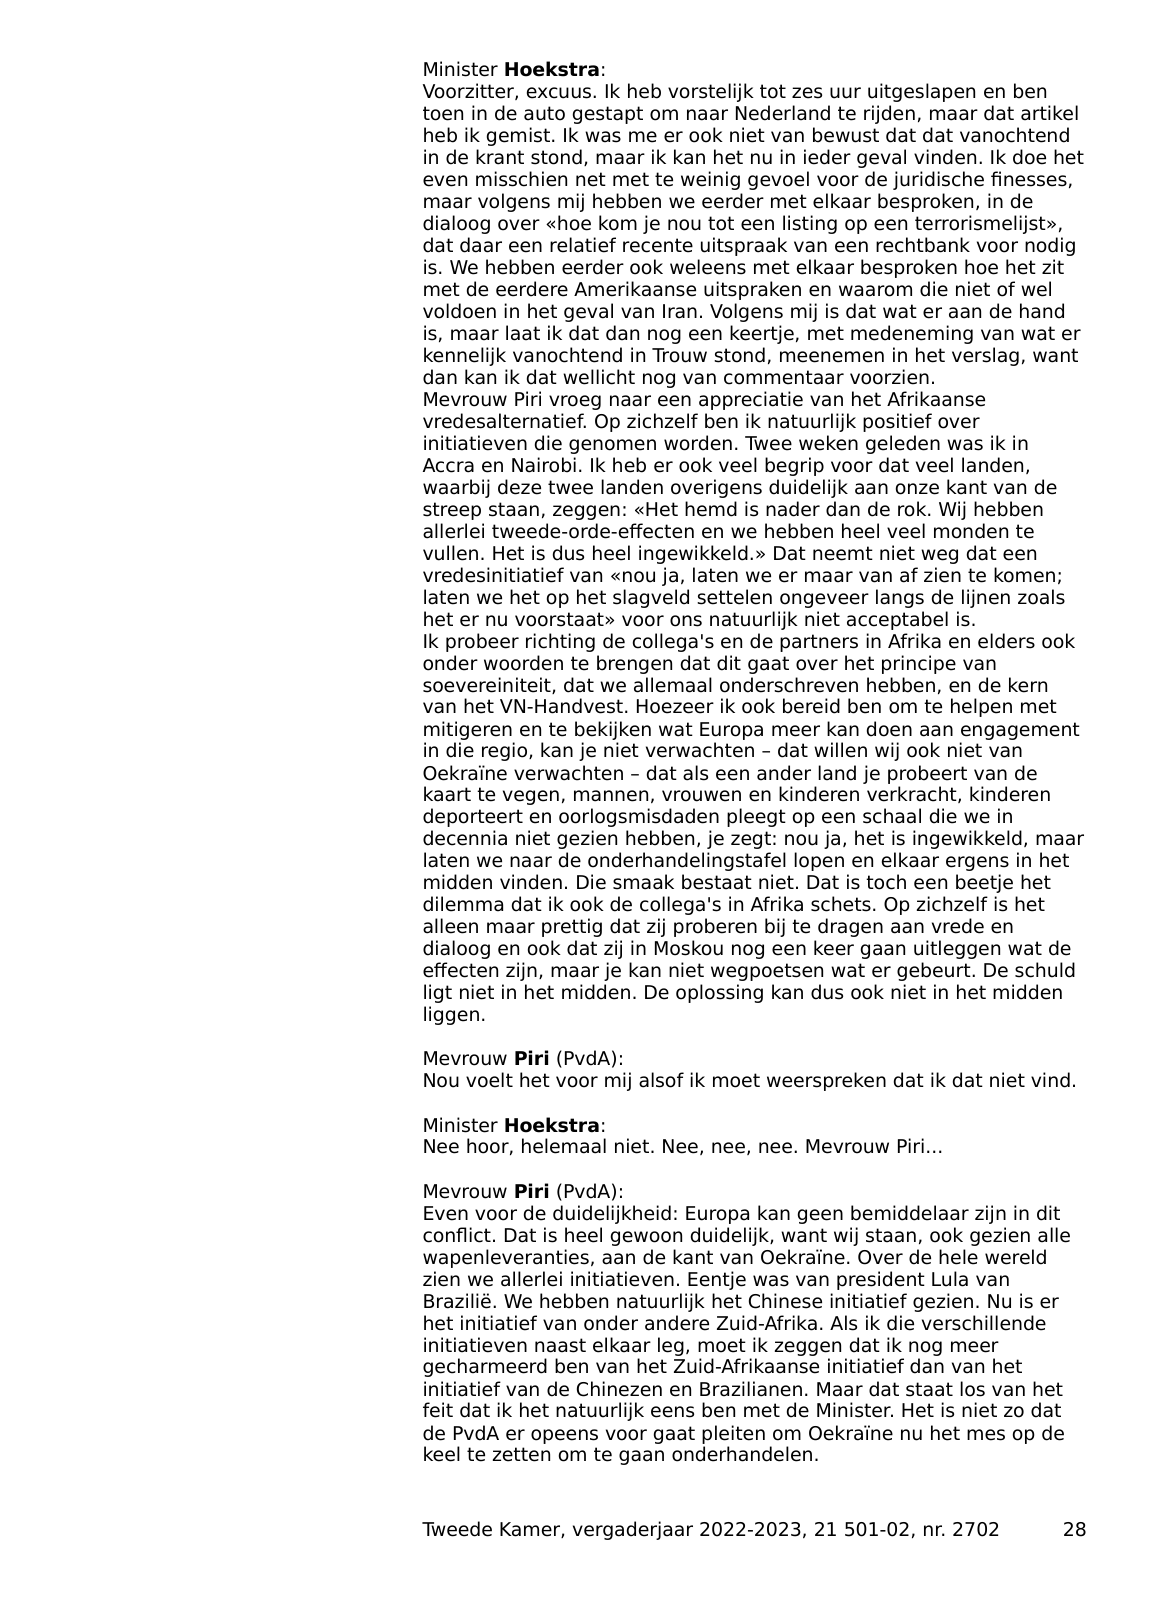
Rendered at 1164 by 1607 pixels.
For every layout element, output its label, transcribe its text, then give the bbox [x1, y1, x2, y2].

text Even voor de duidelijkheid: Europa kan geen bemiddelaar zijn in dit conflict. Dat is heel gewoon duidelijk, want wij staan, ook gezien alle wapenleveranties, aan de kant van Oekraïne. Over de hele wereld zien we allerlei initiatieven. Eentje was van president Lula van Brazilië. We hebben natuurlijk het Chinese initiatief gezien. Nu is er het initiatief van onder andere Zuid-Afrika. Als ik die verschillende initiatieven naast elkaar leg, moet ik zeggen dat ik nog meer gecharmeerd ben van het Zuid-Afrikaanse initiatief dan van het initiatief van de Chinezen en Brazilianen. Maar dat staat los van het feit dat ik het natuurlijk eens ben met de Minister. Het is niet zo dat de PvdA er opeens voor gaat pleiten om Oekraïne nu het mes op de keel te zetten om te gaan onderhandelen. [422, 1203, 1087, 1466]
text Nou voelt het voor mij alsof ik moet weerspreken dat ik dat niet vind. [422, 1070, 1087, 1092]
text Minister Hoekstra: [422, 1114, 1087, 1136]
text Nee hoor, helemaal niet. Nee, nee, nee. Mevrouw Piri... [422, 1136, 1087, 1158]
text Mevrouw Piri vroeg naar een appreciatie van het Afrikaanse vredesalternatief. Op zichzelf ben ik natuurlijk positief over initiatieven die genomen worden. Twee weken geleden was ik in Accra en Nairobi. Ik heb er ook veel begrip voor dat veel landen, waarbij deze twee landen overigens duidelijk aan onze kant van de streep staan, zeggen: «Het hemd is nader dan de rok. Wij hebben allerlei tweede-orde-effecten en we hebben heel veel monden te vullen. Het is dus heel ingewikkeld.» Dat neemt niet weg dat een vredesinitiatief van «nou ja, laten we er maar van af zien te komen; laten we het op het slagveld settelen ongeveer langs de lijnen zoals het er nu voorstaat» voor ons natuurlijk niet acceptabel is. [422, 389, 1087, 631]
text Minister Hoekstra: [422, 59, 1087, 81]
text Ik probeer richting de collega's en de partners in Afrika en elders ook onder woorden te brengen dat dit gaat over het principe van soevereiniteit, dat we allemaal onderschreven hebben, en de kern van het VN-Handvest. Hoezeer ik ook bereid ben om te helpen met mitigeren en te bekijken wat Europa meer kan doen aan engagement in die regio, kan je niet verwachten – dat willen wij ook niet van Oekraïne verwachten – dat als een ander land je probeert van de kaart te vegen, mannen, vrouwen en kinderen verkracht, kinderen deporteert en oorlogsmisdaden pleegt op een schaal die we in decennia niet gezien hebben, je zegt: nou ja, het is ingewikkeld, maar laten we naar de onderhandelingstafel lopen en elkaar ergens in het midden vinden. Die smaak bestaat niet. Dat is toch een beetje het dilemma dat ik ook de collega's in Afrika schets. Op zichzelf is het alleen maar prettig dat zij proberen bij te dragen aan vrede en dialoog en ook dat zij in Moskou nog een keer gaan uitleggen wat de effecten zijn, maar je kan niet wegpoetsen wat er gebeurt. De schuld ligt niet in het midden. De oplossing kan dus ook niet in het midden liggen. [422, 631, 1087, 1026]
text Voorzitter, excuus. Ik heb vorstelijk tot zes uur uitgeslapen en ben toen in de auto gestapt om naar Nederland te rijden, maar dat artikel heb ik gemist. Ik was me er ook niet van bewust dat dat vanochtend in de krant stond, maar ik kan het nu in ieder geval vinden. Ik doe het even misschien net met te weinig gevoel voor de juridische finesses, maar volgens mij hebben we eerder met elkaar besproken, in de dialoog over «hoe kom je nou tot een listing op een terrorismelijst», dat daar een relatief recente uitspraak van een rechtbank voor nodig is. We hebben eerder ook weleens met elkaar besproken hoe het zit met de eerdere Amerikaanse uitspraken en waarom die niet of wel voldoen in het geval van Iran. Volgens mij is dat wat er aan de hand is, maar laat ik dat dan nog een keertje, met medeneming van wat er kennelijk vanochtend in Trouw stond, meenemen in het verslag, want dan kan ik dat wellicht nog van commentaar voorzien. [422, 81, 1087, 389]
text Mevrouw Piri (PvdA): [422, 1048, 1087, 1070]
text Mevrouw Piri (PvdA): [422, 1181, 1087, 1203]
